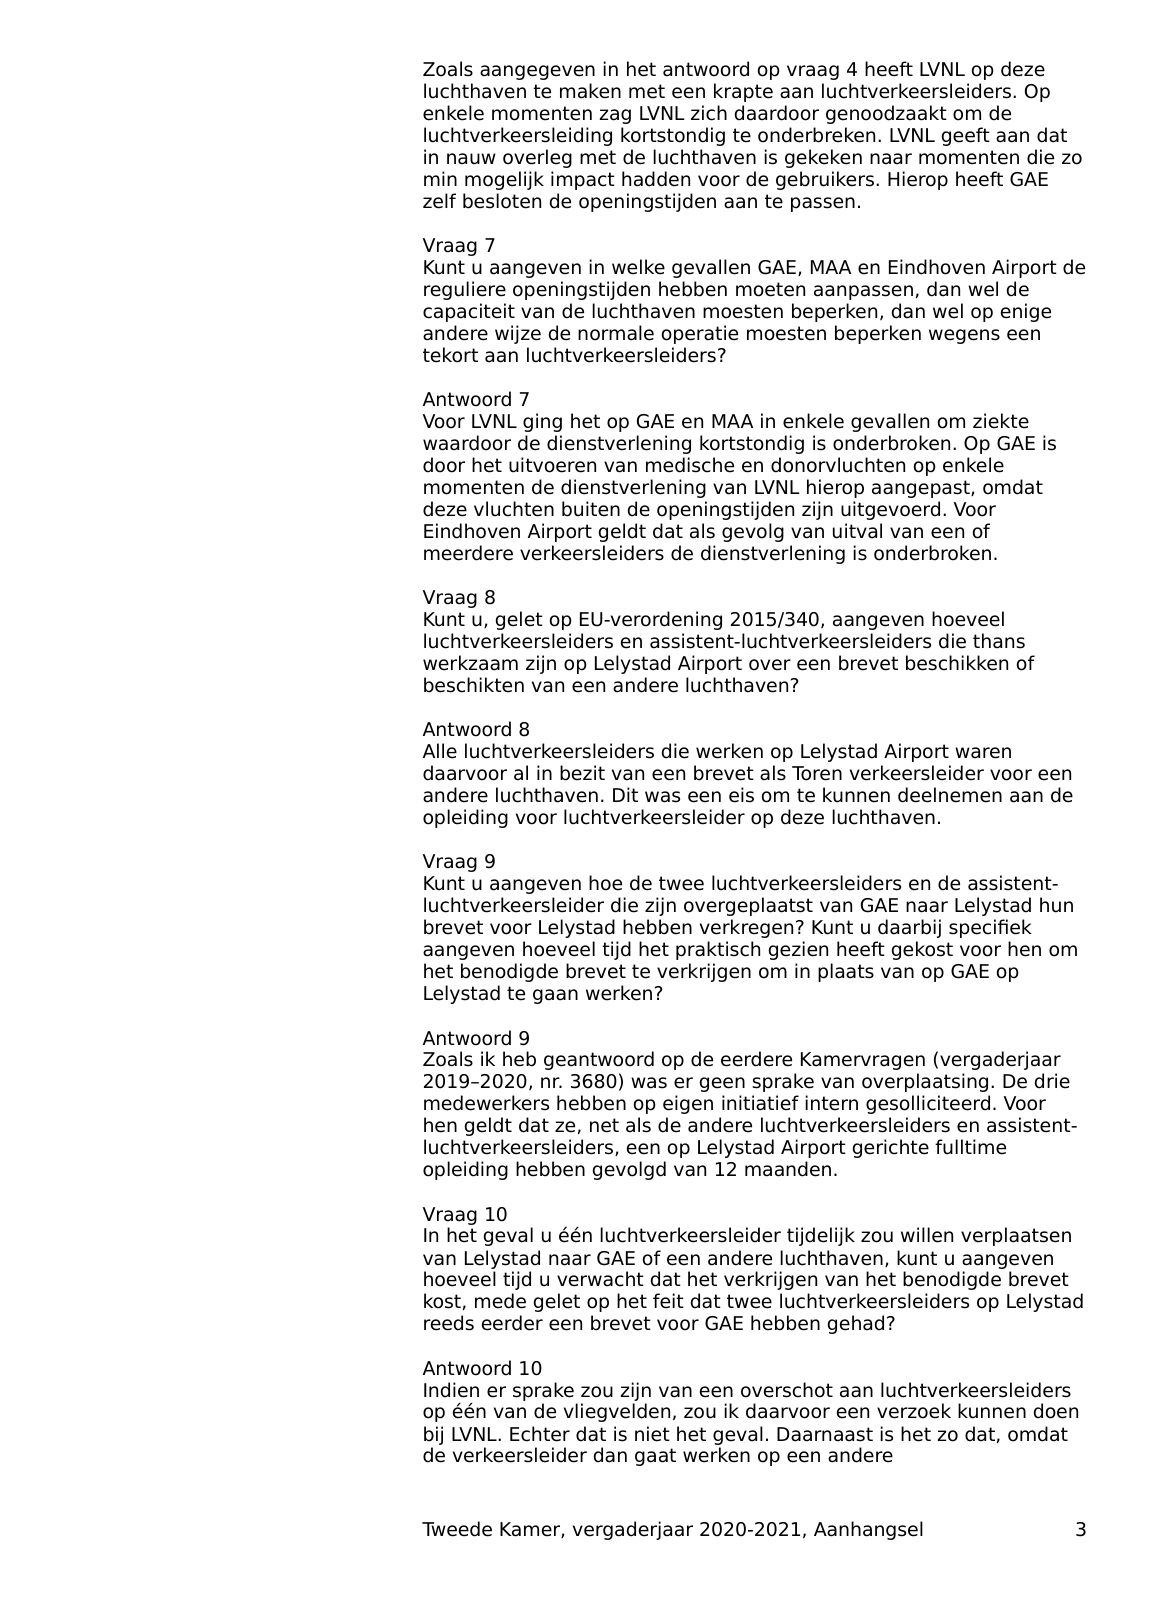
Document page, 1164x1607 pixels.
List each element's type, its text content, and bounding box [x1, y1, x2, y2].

text Antwoord 7 [422, 389, 1087, 411]
text Vraag 8 [422, 587, 1087, 609]
text Vraag 9 [422, 851, 1087, 873]
text Antwoord 9 [422, 1027, 1087, 1049]
text Kunt u aangeven hoe de twee luchtverkeersleiders en de assistent-luchtverkeersleider die zijn overgeplaatst van GAE naar Lelystad hun brevet voor Lelystad hebben verkregen? Kunt u daarbij specifiek aangeven hoeveel tijd het praktisch gezien heeft gekost voor hen om het benodigde brevet te verkrijgen om in plaats van op GAE op Lelystad te gaan werken? [422, 873, 1087, 1005]
text Zoals ik heb geantwoord op de eerdere Kamervragen (vergaderjaar 2019–2020, nr. 3680) was er geen sprake van overplaatsing. De drie medewerkers hebben op eigen initiatief intern gesolliciteerd. Voor hen geldt dat ze, net als de andere luchtverkeersleiders en assistent-luchtverkeersleiders, een op Lelystad Airport gerichte fulltime opleiding hebben gevolgd van 12 maanden. [422, 1049, 1087, 1181]
text Voor LVNL ging het op GAE en MAA in enkele gevallen om ziekte waardoor de dienstverlening kortstondig is onderbroken. Op GAE is door het uitvoeren van medische en donorvluchten op enkele momenten de dienstverlening van LVNL hierop aangepast, omdat deze vluchten buiten de openingstijden zijn uitgevoerd. Voor Eindhoven Airport geldt dat als gevolg van uitval van een of meerdere verkeersleiders de dienstverlening is onderbroken. [422, 411, 1087, 565]
text In het geval u één luchtverkeersleider tijdelijk zou willen verplaatsen van Lelystad naar GAE of een andere luchthaven, kunt u aangeven hoeveel tijd u verwacht dat het verkrijgen van het benodigde brevet kost, mede gelet op het feit dat twee luchtverkeersleiders op Lelystad reeds eerder een brevet voor GAE hebben gehad? [422, 1225, 1087, 1335]
text Indien er sprake zou zijn van een overschot aan luchtverkeersleiders op één van de vliegvelden, zou ik daarvoor een verzoek kunnen doen bij LVNL. Echter dat is niet het geval. Daarnaast is het zo dat, omdat de verkeersleider dan gaat werken op een andere [422, 1379, 1087, 1467]
text Kunt u aangeven in welke gevallen GAE, MAA en Eindhoven Airport de reguliere openingstijden hebben moeten aanpassen, dan wel de capaciteit van de luchthaven moesten beperken, dan wel op enige andere wijze de normale operatie moesten beperken wegens een tekort aan luchtverkeersleiders? [422, 257, 1087, 367]
text Alle luchtverkeersleiders die werken op Lelystad Airport waren daarvoor al in bezit van een brevet als Toren verkeersleider voor een andere luchthaven. Dit was een eis om te kunnen deelnemen aan de opleiding voor luchtverkeersleider op deze luchthaven. [422, 741, 1087, 829]
text Vraag 7 [422, 235, 1087, 257]
text Antwoord 8 [422, 719, 1087, 741]
text Kunt u, gelet op EU-verordening 2015/340, aangeven hoeveel luchtverkeersleiders en assistent-luchtverkeersleiders die thans werkzaam zijn op Lelystad Airport over een brevet beschikken of beschikten van een andere luchthaven? [422, 609, 1087, 697]
text Vraag 10 [422, 1203, 1087, 1225]
text Antwoord 10 [422, 1357, 1087, 1379]
text Zoals aangegeven in het antwoord op vraag 4 heeft LVNL op deze luchthaven te maken met een krapte aan luchtverkeersleiders. Op enkele momenten zag LVNL zich daardoor genoodzaakt om de luchtverkeersleiding kortstondig te onderbreken. LVNL geeft aan dat in nauw overleg met de luchthaven is gekeken naar momenten die zo min mogelijk impact hadden voor de gebruikers. Hierop heeft GAE zelf besloten de openingstijden aan te passen. [422, 59, 1087, 213]
